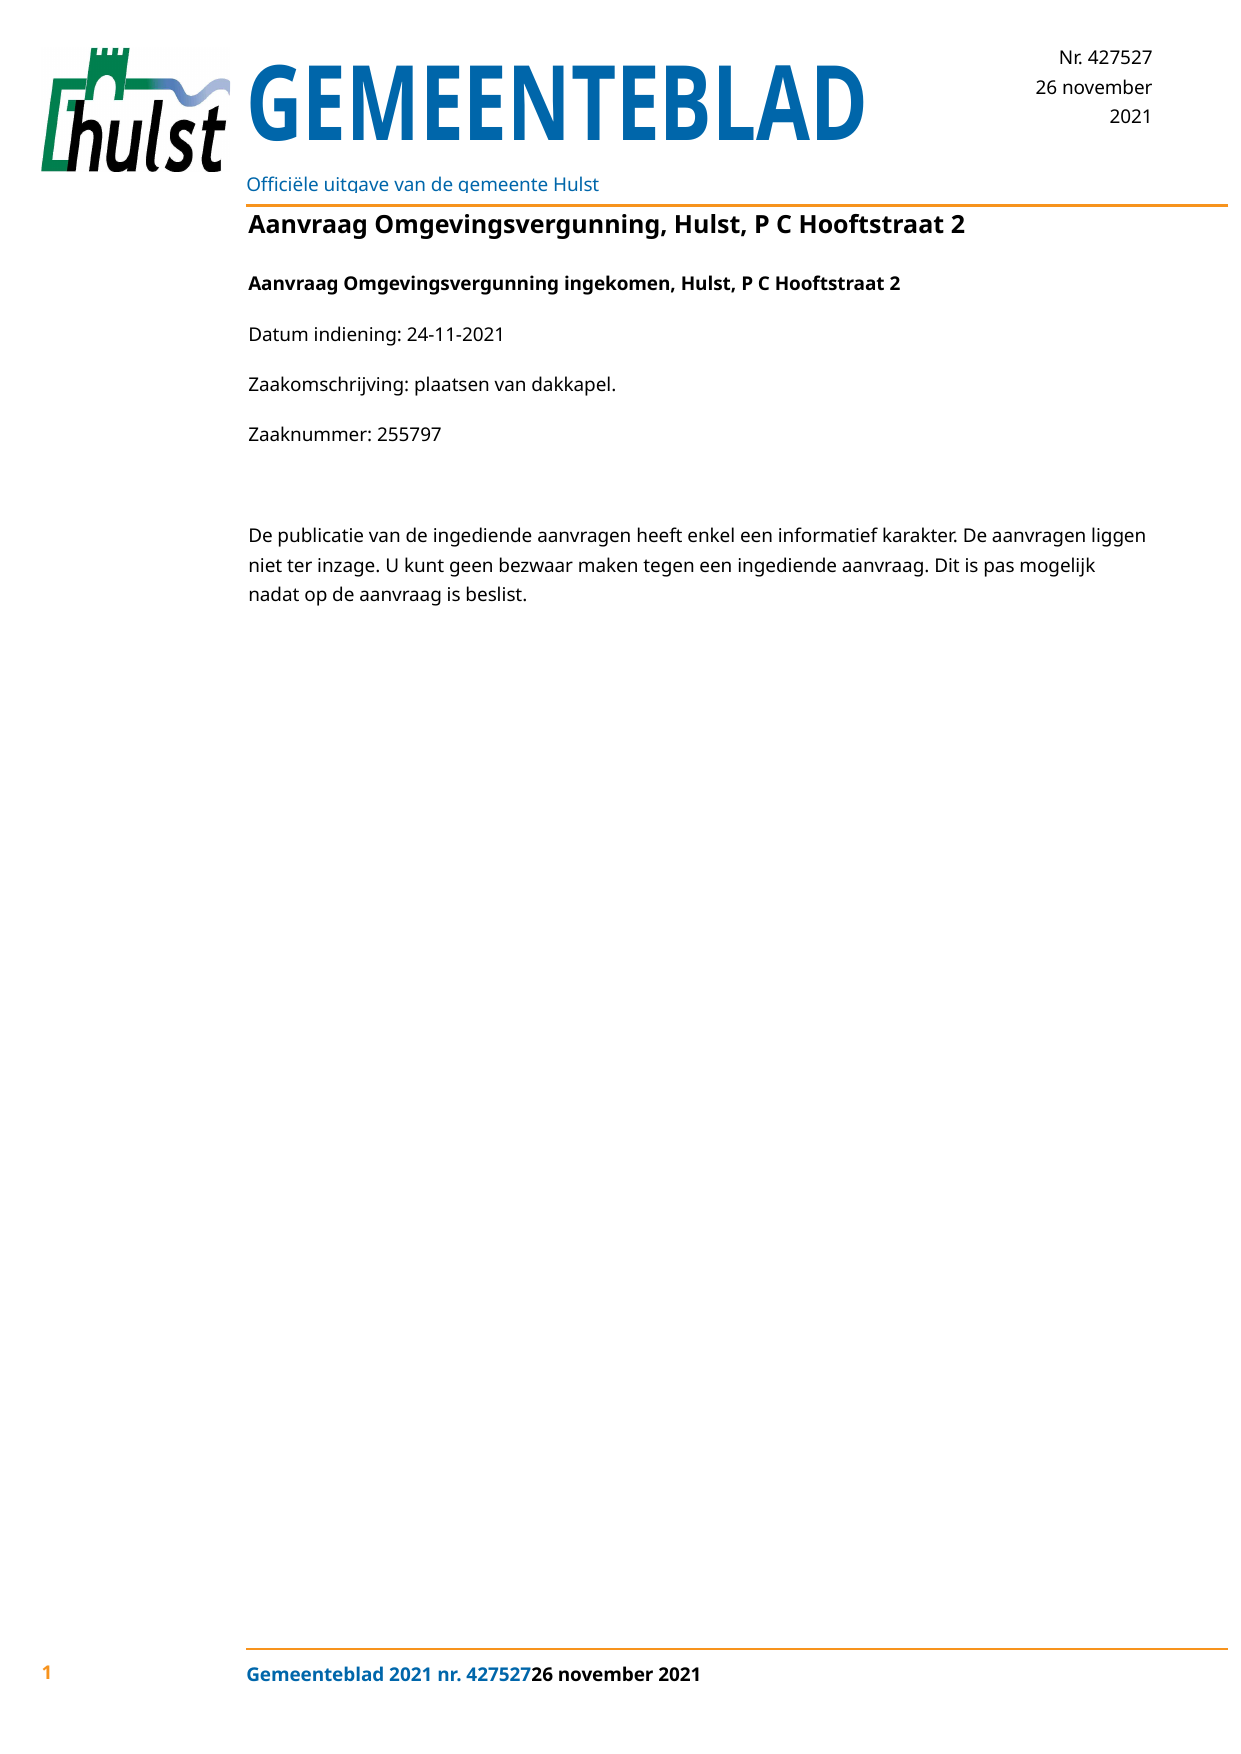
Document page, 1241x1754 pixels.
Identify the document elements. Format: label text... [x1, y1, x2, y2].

text Aanvraag Omgevingsvergunning, Hulst, P C Hooftstraat 2 [248, 207, 1152, 241]
text De publicatie van de ingediende aanvragen heeft enkel een informatief karakter. De aanvragen liggen niet ter inzage. U kunt geen bezwaar maken tegen een ingediende aanvraag. Dit is pas mogelijk nadat op de aanvraag is beslist. [248, 522, 1152, 607]
text Zaaknummer: 255797 [248, 422, 1152, 447]
text Aanvraag Omgevingsvergunning ingekomen, Hulst, P C Hooftstraat 2 [248, 270, 1152, 296]
text Datum indiening: 24-11-2021 [248, 321, 1152, 346]
text Zaakomschrijving: plaatsen van dakkapel. [248, 371, 1152, 397]
picture [41, 47, 231, 172]
